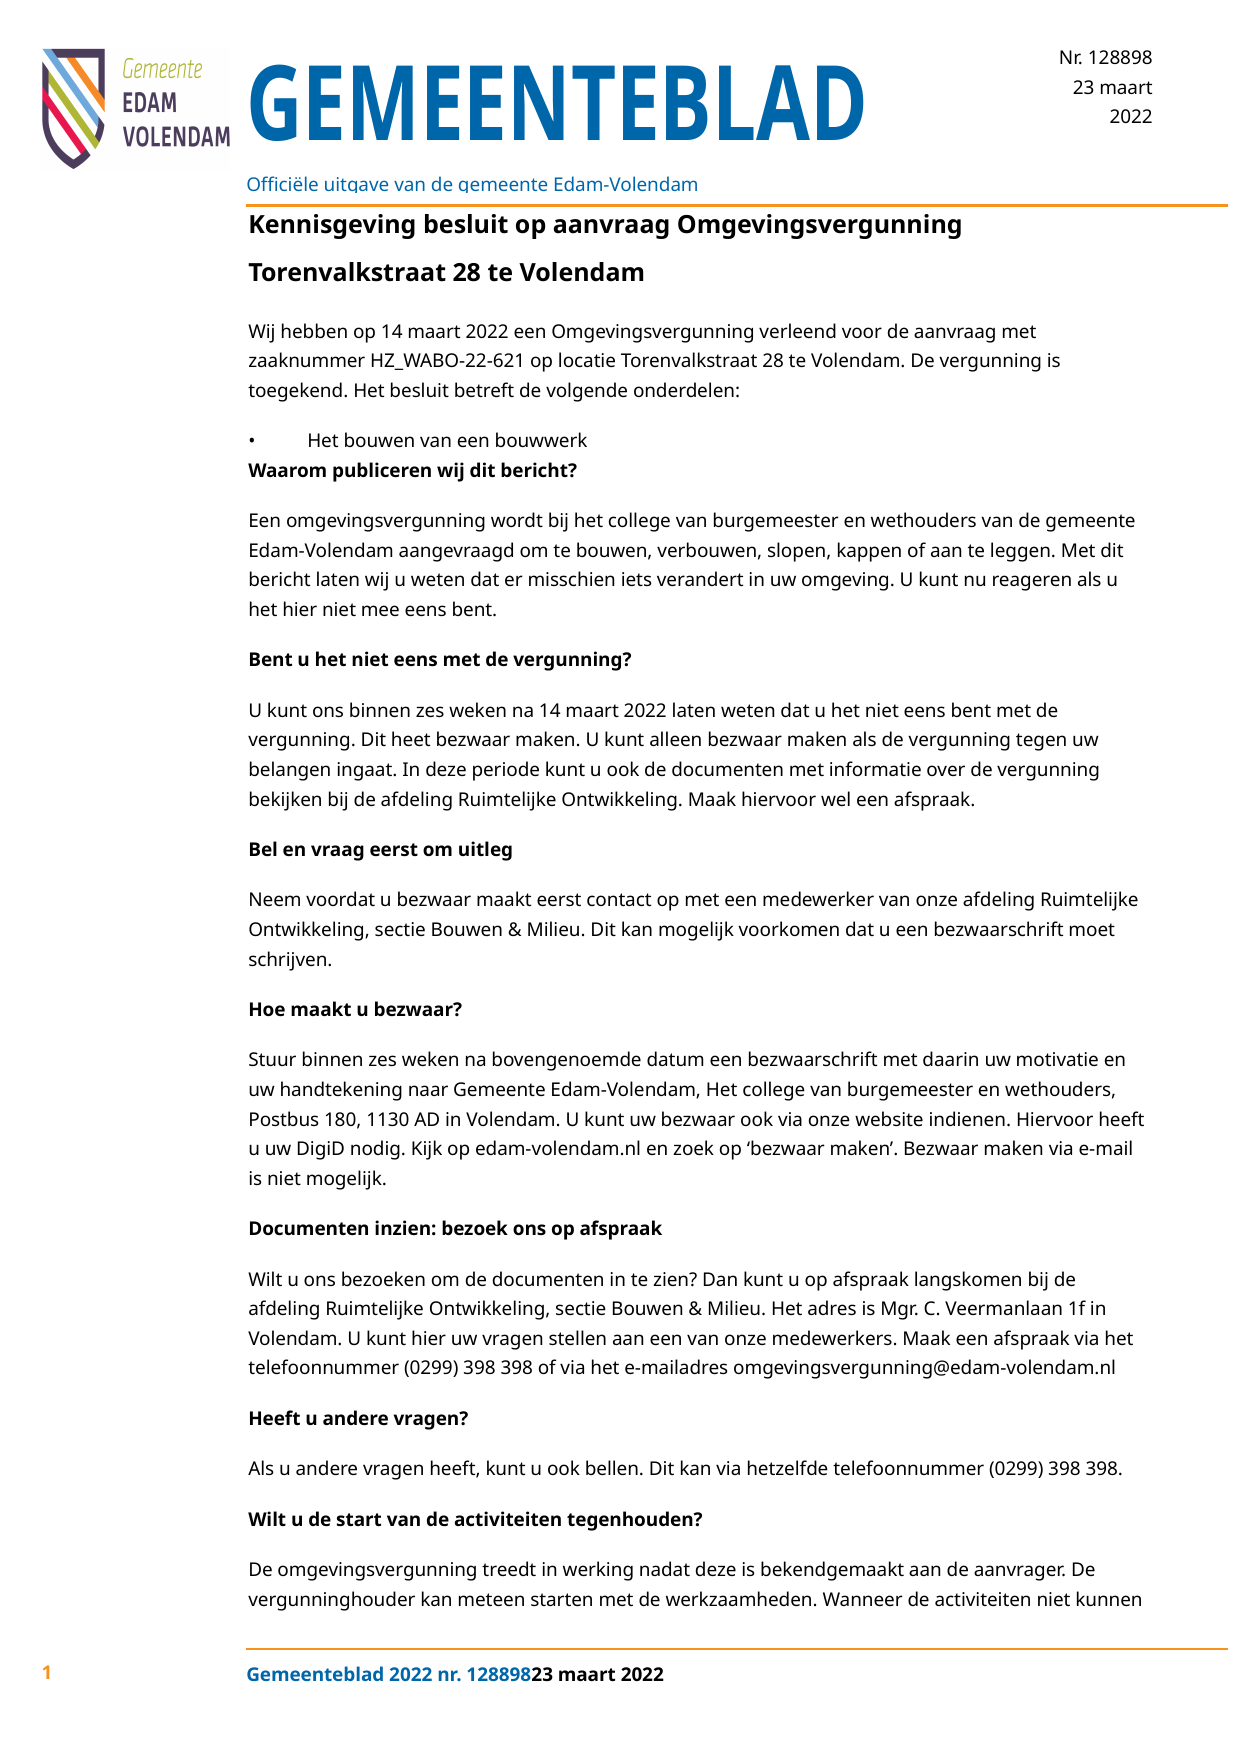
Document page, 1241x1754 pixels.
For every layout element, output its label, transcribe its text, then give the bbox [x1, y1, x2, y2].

text Als u andere vragen heeft, kunt u ook bellen. Dit kan via hetzelfde telefoonnummer (0299) 398 398. [248, 1455, 1152, 1481]
text U kunt ons binnen zes weken na 14 maart 2022 laten weten dat u het niet eens bent met de vergunning. Dit heet bezwaar maken. U kunt alleen bezwaar maken als de vergunning tegen uw belangen ingaat. In deze periode kunt u ook de documenten met informatie over de vergunning bekijken bij de afdeling Ruimtelijke Ontwikkeling. Maak hiervoor wel een afspraak. [248, 697, 1152, 812]
text Kennisgeving besluit op aanvraag Omgevingsvergunning Torenvalkstraat 28 te Volendam [248, 207, 1152, 288]
text De omgevingsvergunning treedt in werking nadat deze is bekendgemaakt aan de aanvrager. De vergunninghouder kan meteen starten met de werkzaamheden. Wanneer de activiteiten niet kunnen [248, 1556, 1152, 1612]
picture [41, 47, 231, 172]
list Het bouwen van een bouwwerk [248, 427, 1152, 453]
text Een omgevingsvergunning wordt bij het college van burgemeester en wethouders van de gemeente Edam-Volendam aangevraagd om te bouwen, verbouwen, slopen, kappen of aan te leggen. Met dit bericht laten wij u weten dat er misschien iets verandert in uw omgeving. U kunt nu reageren als u het hier niet mee eens bent. [248, 507, 1152, 622]
text Documenten inzien: bezoek ons op afspraak [248, 1215, 1152, 1241]
text Hoe maakt u bezwaar? [248, 996, 1152, 1022]
text Bel en vraag eerst om uitleg [248, 836, 1152, 862]
text Heeft u andere vragen? [248, 1405, 1152, 1431]
text Wilt u de start van de activiteiten tegenhouden? [248, 1506, 1152, 1532]
text Neem voordat u bezwaar maakt eerst contact op met een medewerker van onze afdeling Ruimtelijke Ontwikkeling, sectie Bouwen & Milieu. Dit kan mogelijk voorkomen dat u een bezwaarschrift moet schrijven. [248, 887, 1152, 972]
text Wilt u ons bezoeken om de documenten in te zien? Dan kunt u op afspraak langskomen bij de afdeling Ruimtelijke Ontwikkeling, sectie Bouwen & Milieu. Het adres is Mgr. C. Veermanlaan 1f in Volendam. U kunt hier uw vragen stellen aan een van onze medewerkers. Maak een afspraak via het telefoonnummer (0299) 398 398 of via het e-mailadres omgevingsvergunning@edam-volendam.nl [248, 1266, 1152, 1380]
text Stuur binnen zes weken na bovengenoemde datum een bezwaarschrift met daarin uw motivatie en uw handtekening naar Gemeente Edam-Volendam, Het college van burgemeester en wethouders, Postbus 180, 1130 AD in Volendam. U kunt uw bezwaar ook via onze website indienen. Hiervoor heeft u uw DigiD nodig. Kijk op edam-volendam.nl en zoek op ‘bezwaar maken’. Bezwaar maken via e-mail is niet mogelijk. [248, 1047, 1152, 1191]
text Wij hebben op 14 maart 2022 een Omgevingsvergunning verleend voor de aanvraag met zaaknummer HZ_WABO-22-621 op locatie Torenvalkstraat 28 te Volendam. De vergunning is toegekend. Het besluit betreft de volgende onderdelen: [248, 318, 1152, 403]
text Waarom publiceren wij dit bericht? [248, 457, 1152, 483]
text Bent u het niet eens met de vergunning? [248, 647, 1152, 672]
